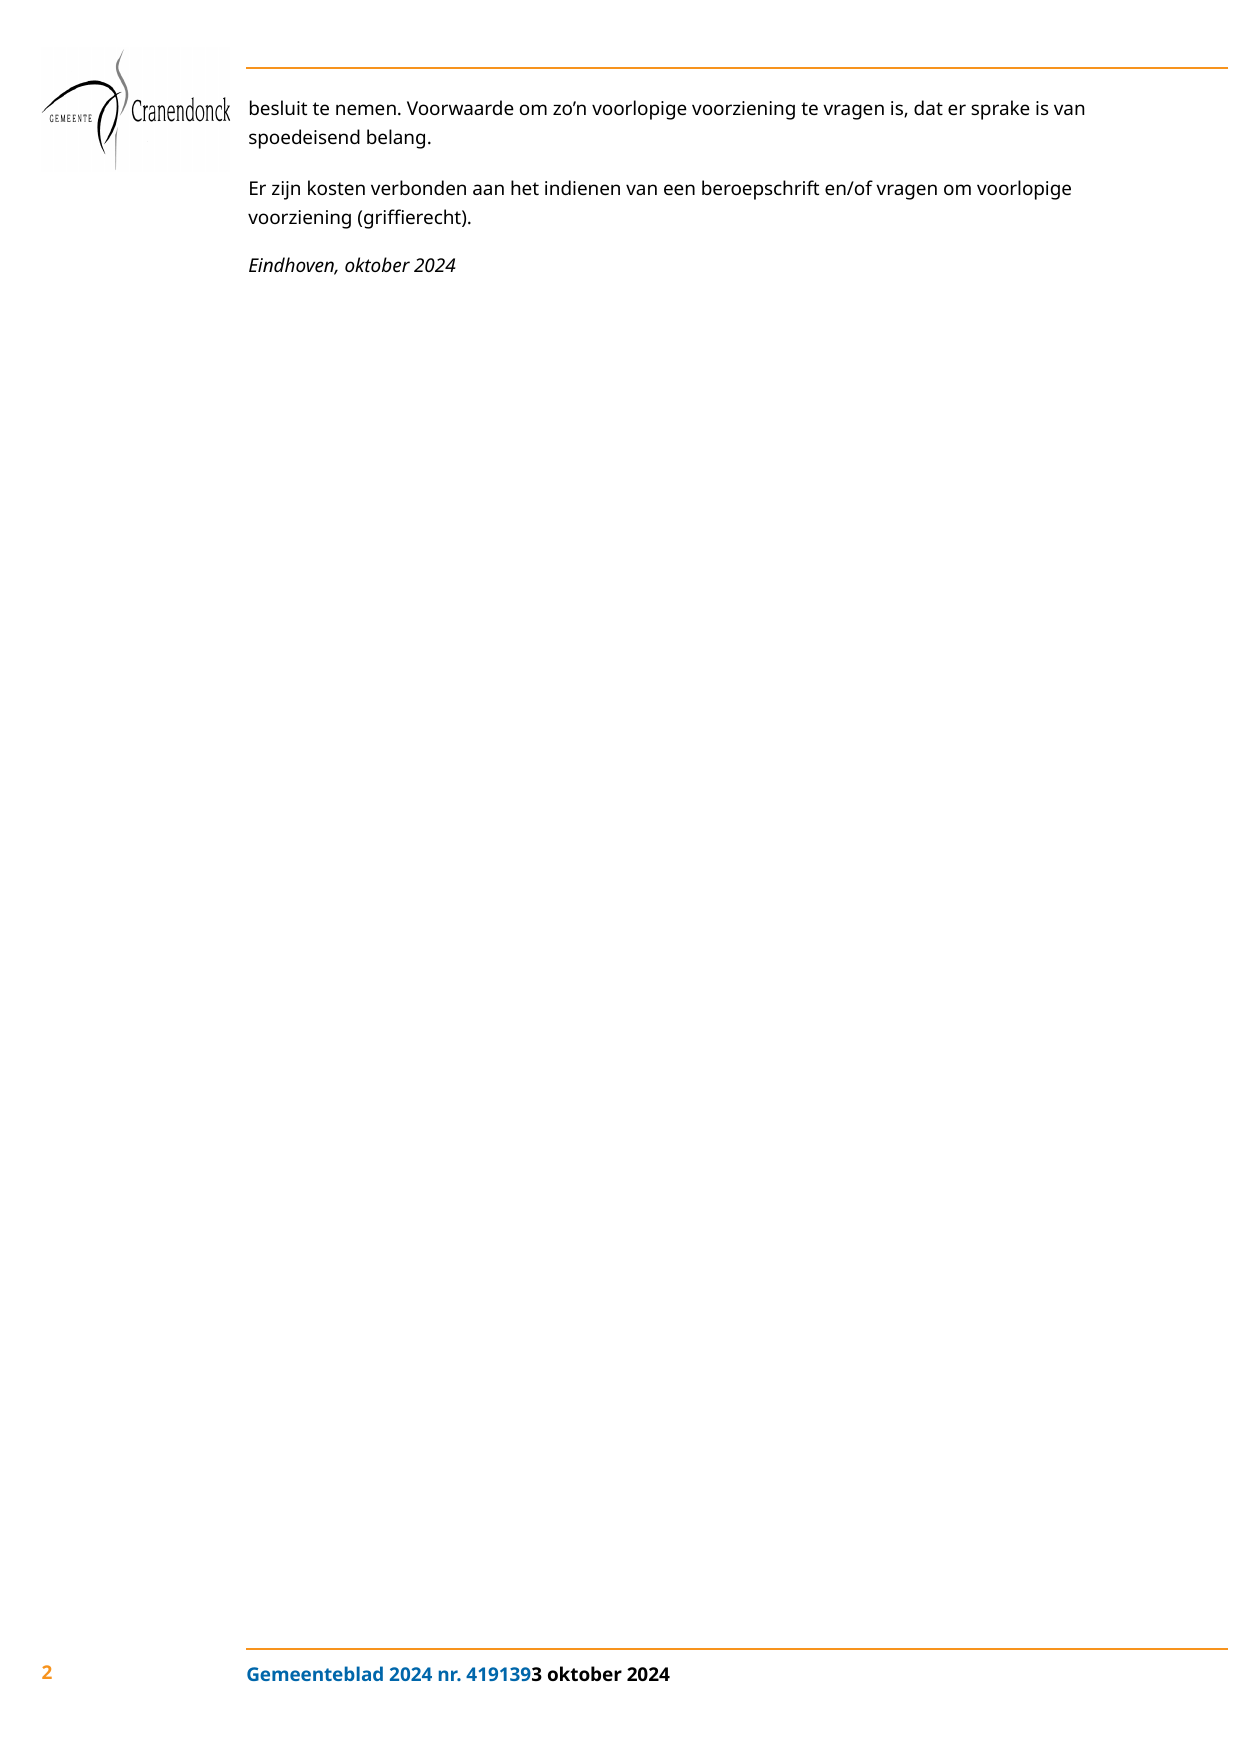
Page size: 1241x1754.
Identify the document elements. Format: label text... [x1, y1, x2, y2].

text besluit te nemen. Voorwaarde om zo’n voorlopige voorziening te vragen is, dat er sprake is van spoedeisend belang. [248, 95, 1152, 150]
text Eindhoven, oktober 2024 [248, 252, 1152, 278]
text Er zijn kosten verbonden aan het indienen van een beroepschrift en/of vragen om voorlopige voorziening (griffierecht). [248, 175, 1152, 230]
picture [41, 47, 231, 172]
